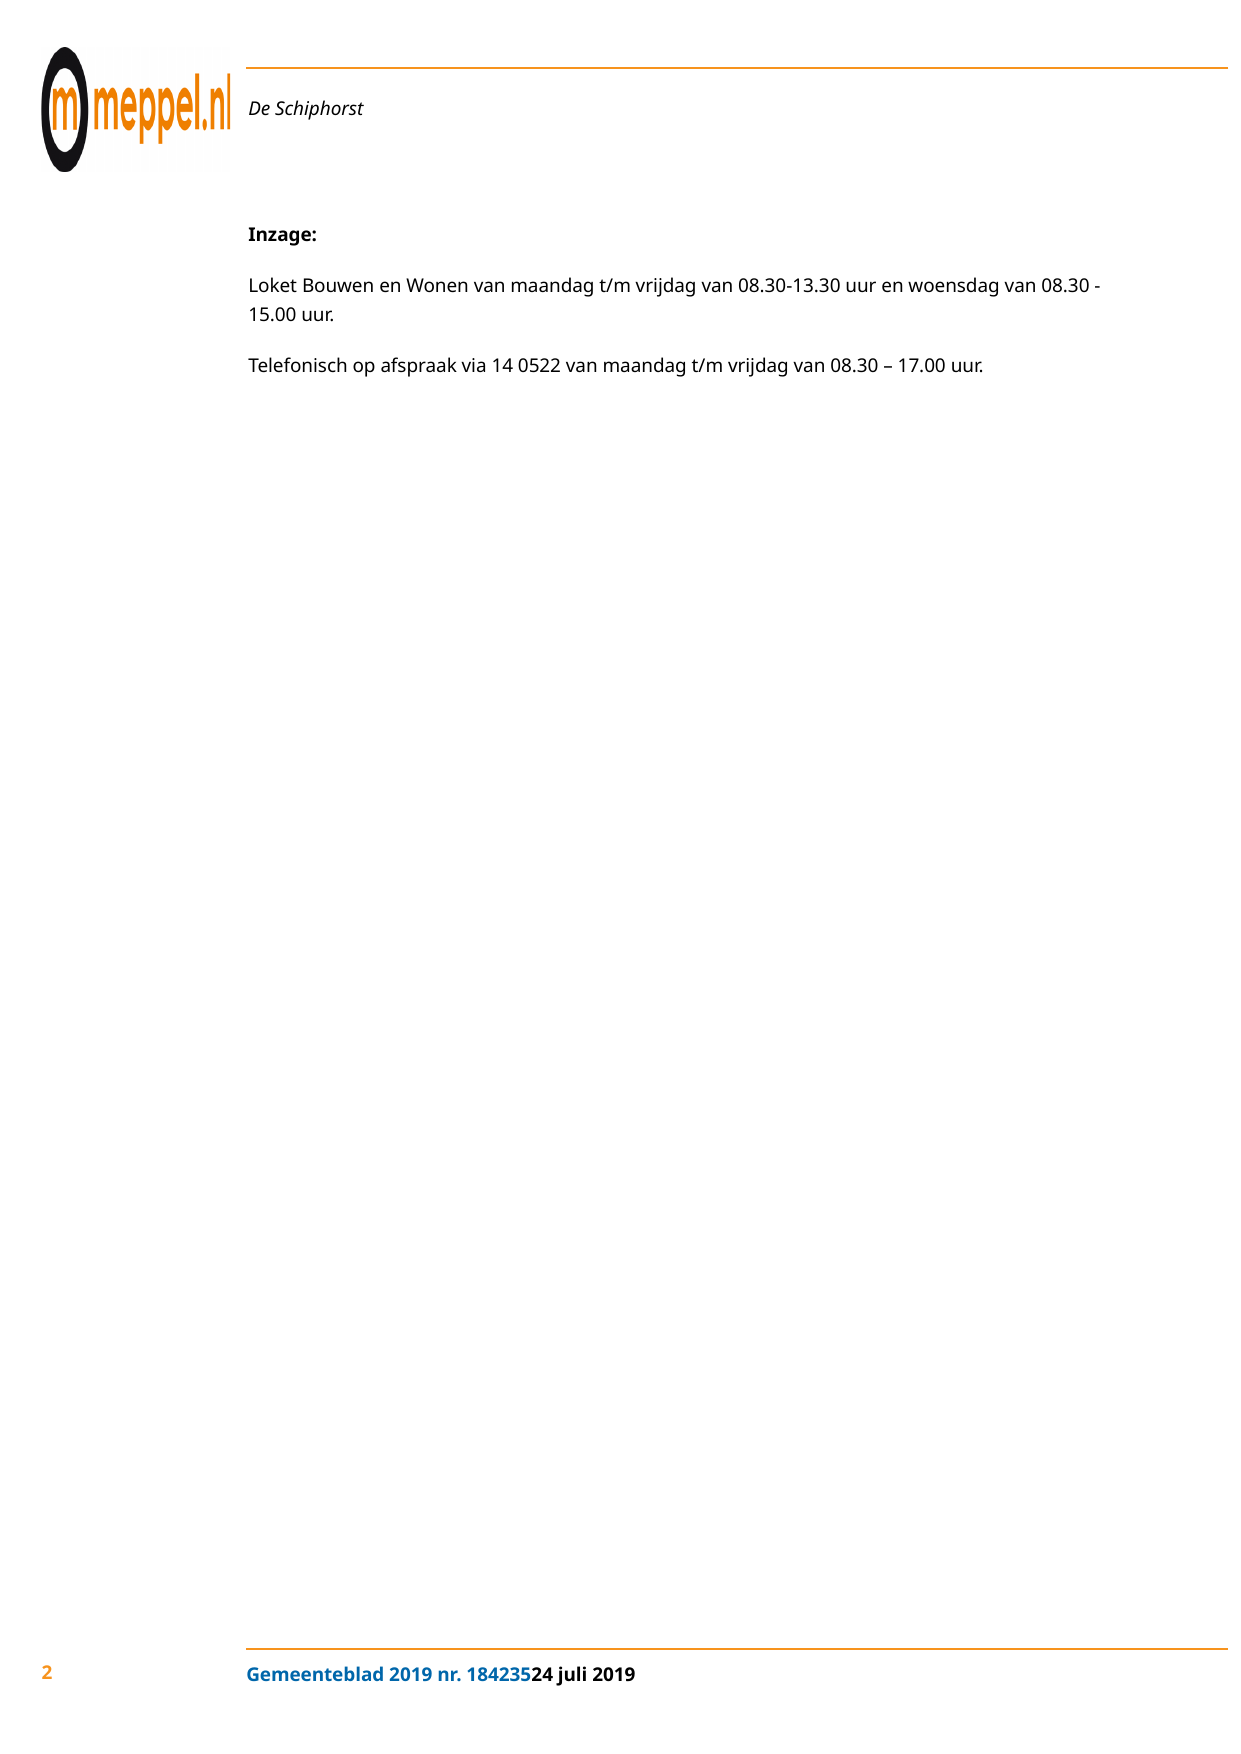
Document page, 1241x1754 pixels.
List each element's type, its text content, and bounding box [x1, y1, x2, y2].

picture [41, 47, 231, 172]
text Loket Bouwen en Wonen van maandag t/m vrijdag van 08.30-13.30 uur en woensdag van 08.30 - 15.00 uur. [248, 272, 1152, 327]
text Telefonisch op afspraak via 14 0522 van maandag t/m vrijdag van 08.30 – 17.00 uur. [248, 352, 1152, 377]
text Inzage: [248, 221, 1152, 247]
text De Schiphorst [248, 95, 1152, 121]
